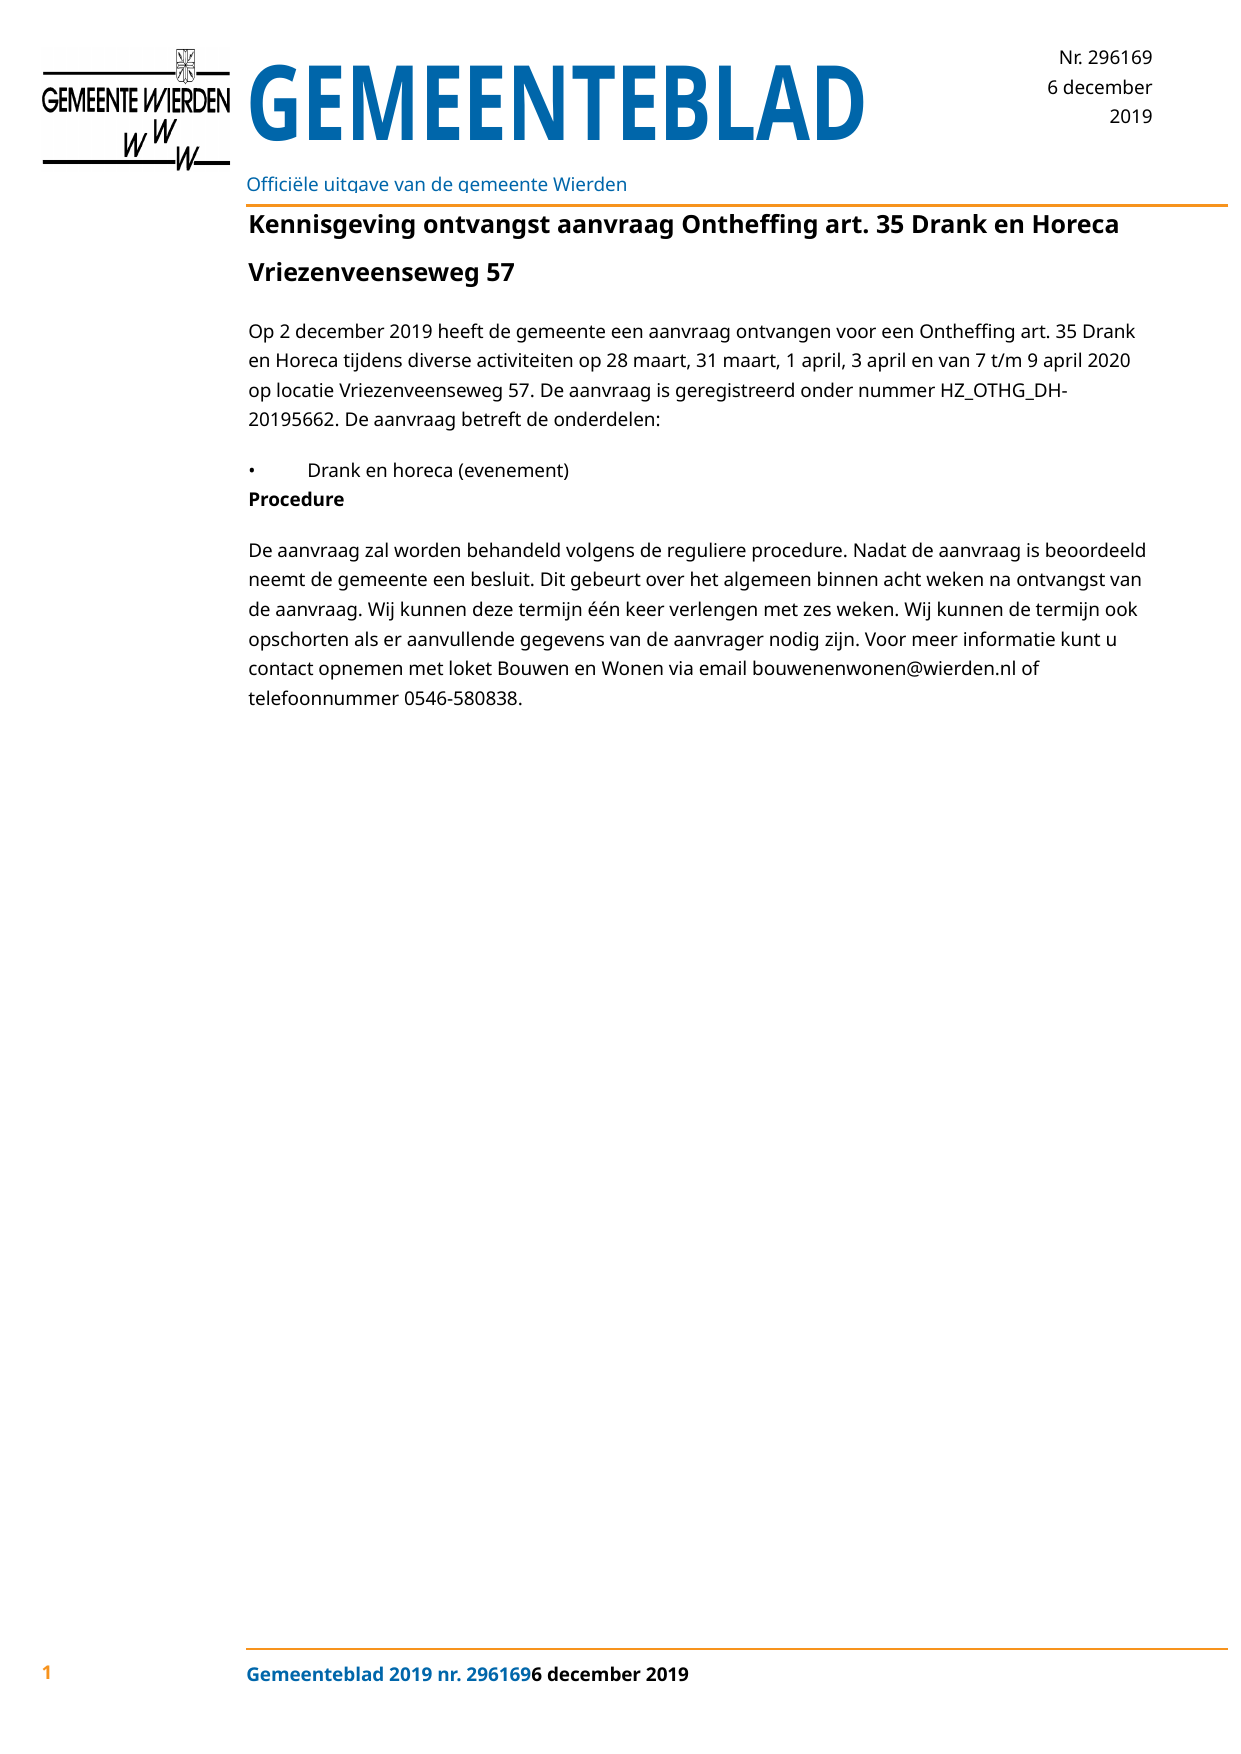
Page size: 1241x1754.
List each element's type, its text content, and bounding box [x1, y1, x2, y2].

text Kennisgeving ontvangst aanvraag Ontheffing art. 35 Drank en Horeca Vriezenveenseweg 57 [248, 207, 1152, 288]
list Drank en horeca (evenement) [248, 457, 1152, 483]
text Procedure [248, 487, 1152, 512]
text De aanvraag zal worden behandeld volgens de reguliere procedure. Nadat de aanvraag is beoordeeld neemt de gemeente een besluit. Dit gebeurt over het algemeen binnen acht weken na ontvangst van de aanvraag. Wij kunnen deze termijn één keer verlengen met zes weken. Wij kunnen de termijn ook opschorten als er aanvullende gegevens van de aanvrager nodig zijn. Voor meer informatie kunt u contact opnemen met loket Bouwen en Wonen via email bouwenenwonen@wierden.nl of telefoonnummer 0546-580838. [248, 537, 1152, 711]
picture [41, 47, 231, 172]
text Op 2 december 2019 heeft de gemeente een aanvraag ontvangen voor een Ontheffing art. 35 Drank en Horeca tijdens diverse activiteiten op 28 maart, 31 maart, 1 april, 3 april en van 7 t/m 9 april 2020 op locatie Vriezenveenseweg 57. De aanvraag is geregistreerd onder nummer HZ_OTHG_DH-20195662. De aanvraag betreft de onderdelen: [248, 318, 1152, 432]
